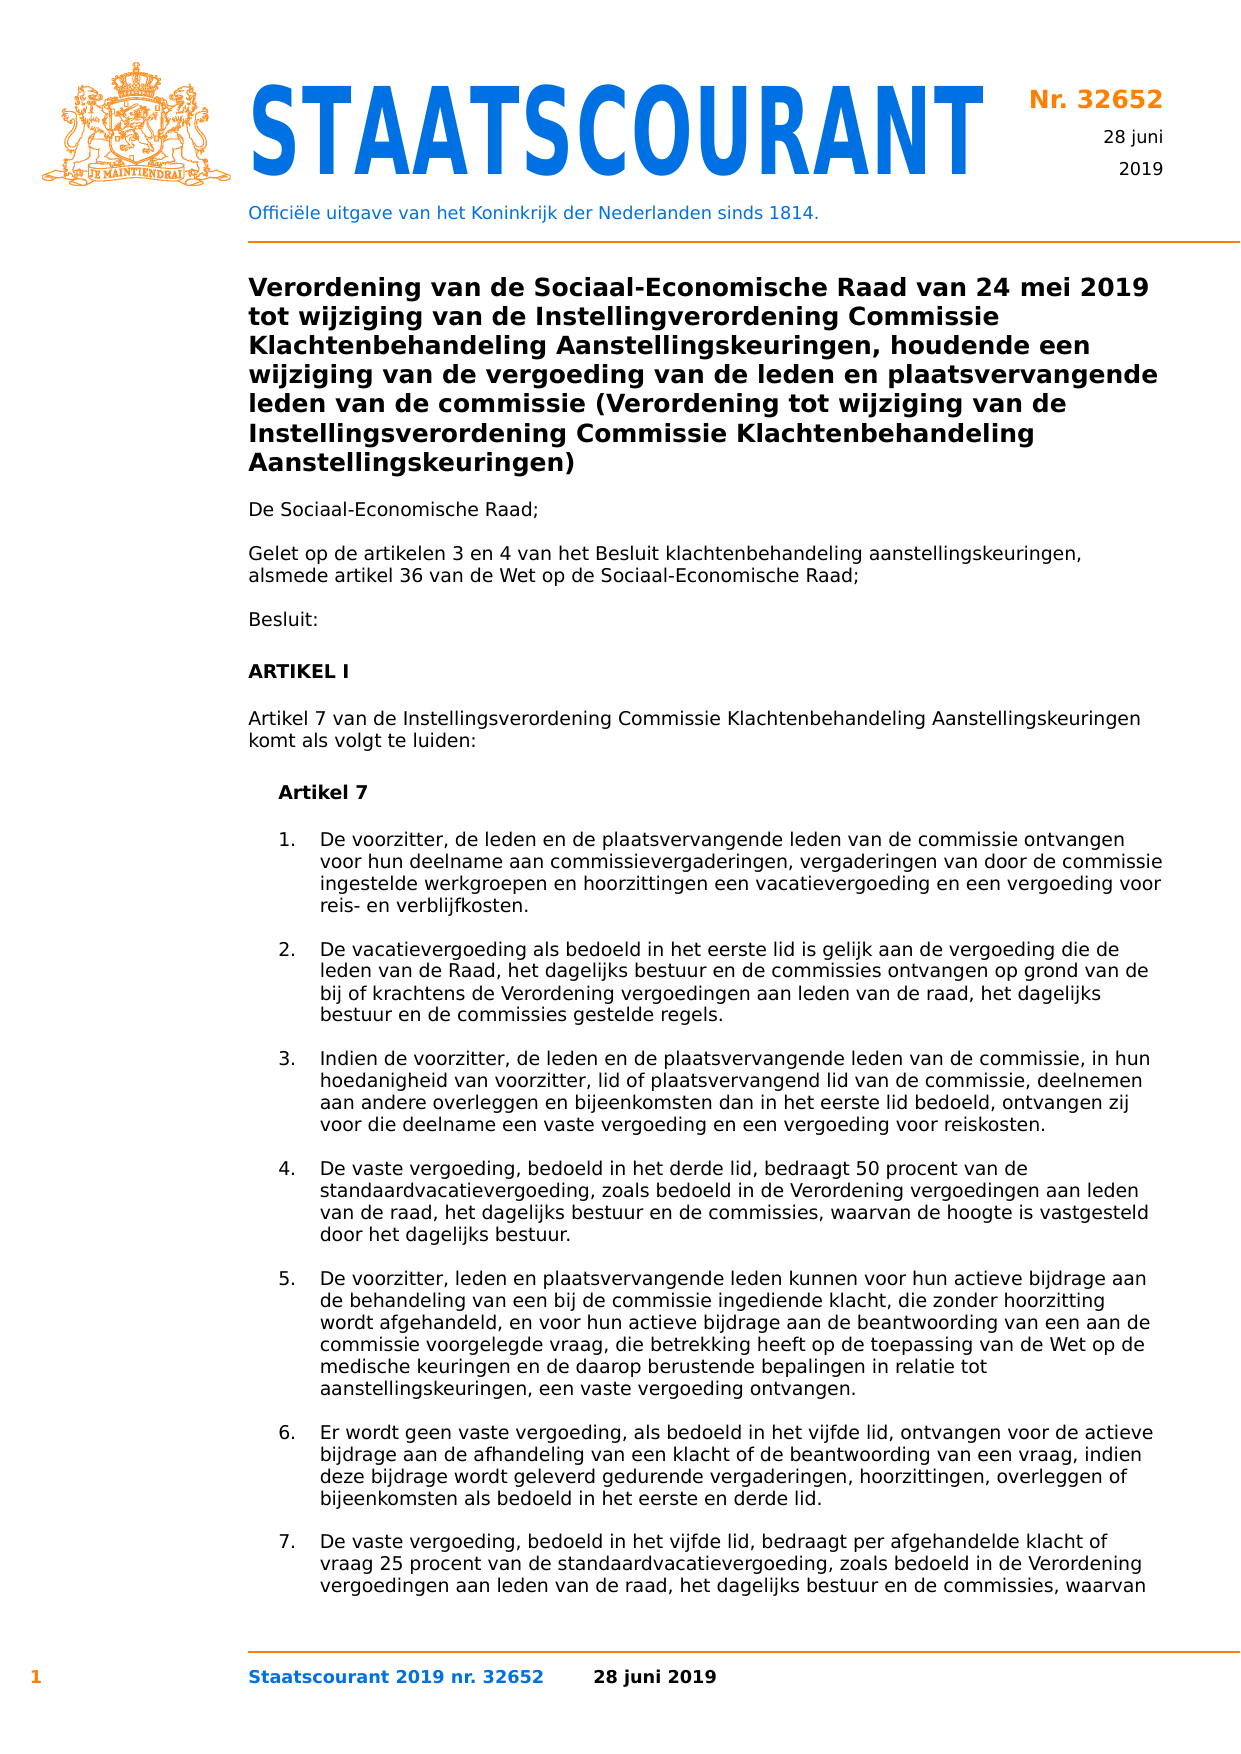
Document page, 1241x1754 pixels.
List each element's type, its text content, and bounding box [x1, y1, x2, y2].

table_header [25, 62, 248, 241]
text 5. De voorzitter, leden en plaatsvervangende leden kunnen voor hun actieve bijdrage aan de behandeling van een bij de commissie ingediende klacht, die zonder hoorzitting wordt afgehandeld, en voor hun actieve bijdrage aan de beantwoording van een aan de commissie voorgelegde vraag, die betrekking heeft op de toepassing van de Wet op de medische keuringen en de daarop berustende bepalingen in relatie tot aanstellingskeuringen, een vaste vergoeding ontvangen. [278, 1268, 1163, 1400]
text 1. De voorzitter, de leden en de plaatsvervangende leden van de commissie ontvangen voor hun deelname aan commissievergaderingen, vergaderingen van door de commissie ingestelde werkgroepen en hoorzittingen een vacatievergoeding en een vergoeding voor reis- en verblijfkosten. [278, 829, 1163, 917]
subtitle ARTIKEL I [248, 661, 1163, 683]
text 6. Er wordt geen vaste vergoeding, als bedoeld in het vijfde lid, ontvangen voor de actieve bijdrage aan de afhandeling van een klacht of de beantwoording van een vraag, indien deze bijdrage wordt geleverd gedurende vergaderingen, hoorzittingen, overleggen of bijeenkomsten als bedoeld in het eerste en derde lid. [278, 1422, 1163, 1509]
text Artikel 7 van de Instellingsverordening Commissie Klachtenbehandeling Aanstellingskeuringen komt als volgt te luiden: [248, 708, 1163, 752]
text 7. De vaste vergoeding, bedoeld in het vijfde lid, bedraagt per afgehandelde klacht of vraag 25 procent van de standaardvacatievergoeding, zoals bedoeld in de Verordening vergoedingen aan leden van de raad, het dagelijks bestuur en de commissies, waarvan [278, 1531, 1163, 1597]
table_cell 28 juni [998, 121, 1240, 153]
subtitle Verordening van de Sociaal-Economische Raad van 24 mei 2019 tot wijziging van de Instellingverordening Commissie Klachtenbehandeling Aanstellingskeuringen, houdende een wijziging van de vergoeding van de leden en plaatsvervangende leden van de commissie (Verordening tot wijziging van de Instellingsverordening Commissie Klachtenbehandeling Aanstellingskeuringen) [248, 273, 1163, 477]
picture [41, 62, 231, 186]
table_cell 2019 [998, 153, 1240, 203]
table_cell Officiële uitgave van het Koninkrijk der Nederlanden sinds 1814. [248, 203, 1240, 241]
subtitle Artikel 7 [278, 782, 1163, 804]
table_header STAATSCOURANT [248, 62, 998, 203]
table_header Nr. 32652 [998, 62, 1240, 121]
text 2. De vacatievergoeding als bedoeld in het eerste lid is gelijk aan de vergoeding die de leden van de Raad, het dagelijks bestuur en de commissies ontvangen op grond van de bij of krachtens de Verordening vergoedingen aan leden van de raad, het dagelijks bestuur en de commissies gestelde regels. [278, 938, 1163, 1026]
text 3. Indien de voorzitter, de leden en de plaatsvervangende leden van de commissie, in hun hoedanigheid van voorzitter, lid of plaatsvervangend lid van de commissie, deelnemen aan andere overleggen en bijeenkomsten dan in het eerste lid bedoeld, ontvangen zij voor die deelname een vaste vergoeding en een vergoeding voor reiskosten. [278, 1048, 1163, 1136]
text De Sociaal-Economische Raad; [248, 499, 1163, 521]
text Besluit: [248, 609, 1163, 631]
text Gelet op de artikelen 3 en 4 van het Besluit klachtenbehandeling aanstellingskeuringen, alsmede artikel 36 van de Wet op de Sociaal-Economische Raad; [248, 543, 1163, 587]
text 4. De vaste vergoeding, bedoeld in het derde lid, bedraagt 50 procent van de standaardvacatievergoeding, zoals bedoeld in de Verordening vergoedingen aan leden van de raad, het dagelijks bestuur en de commissies, waarvan de hoogte is vastgesteld door het dagelijks bestuur. [278, 1158, 1163, 1246]
